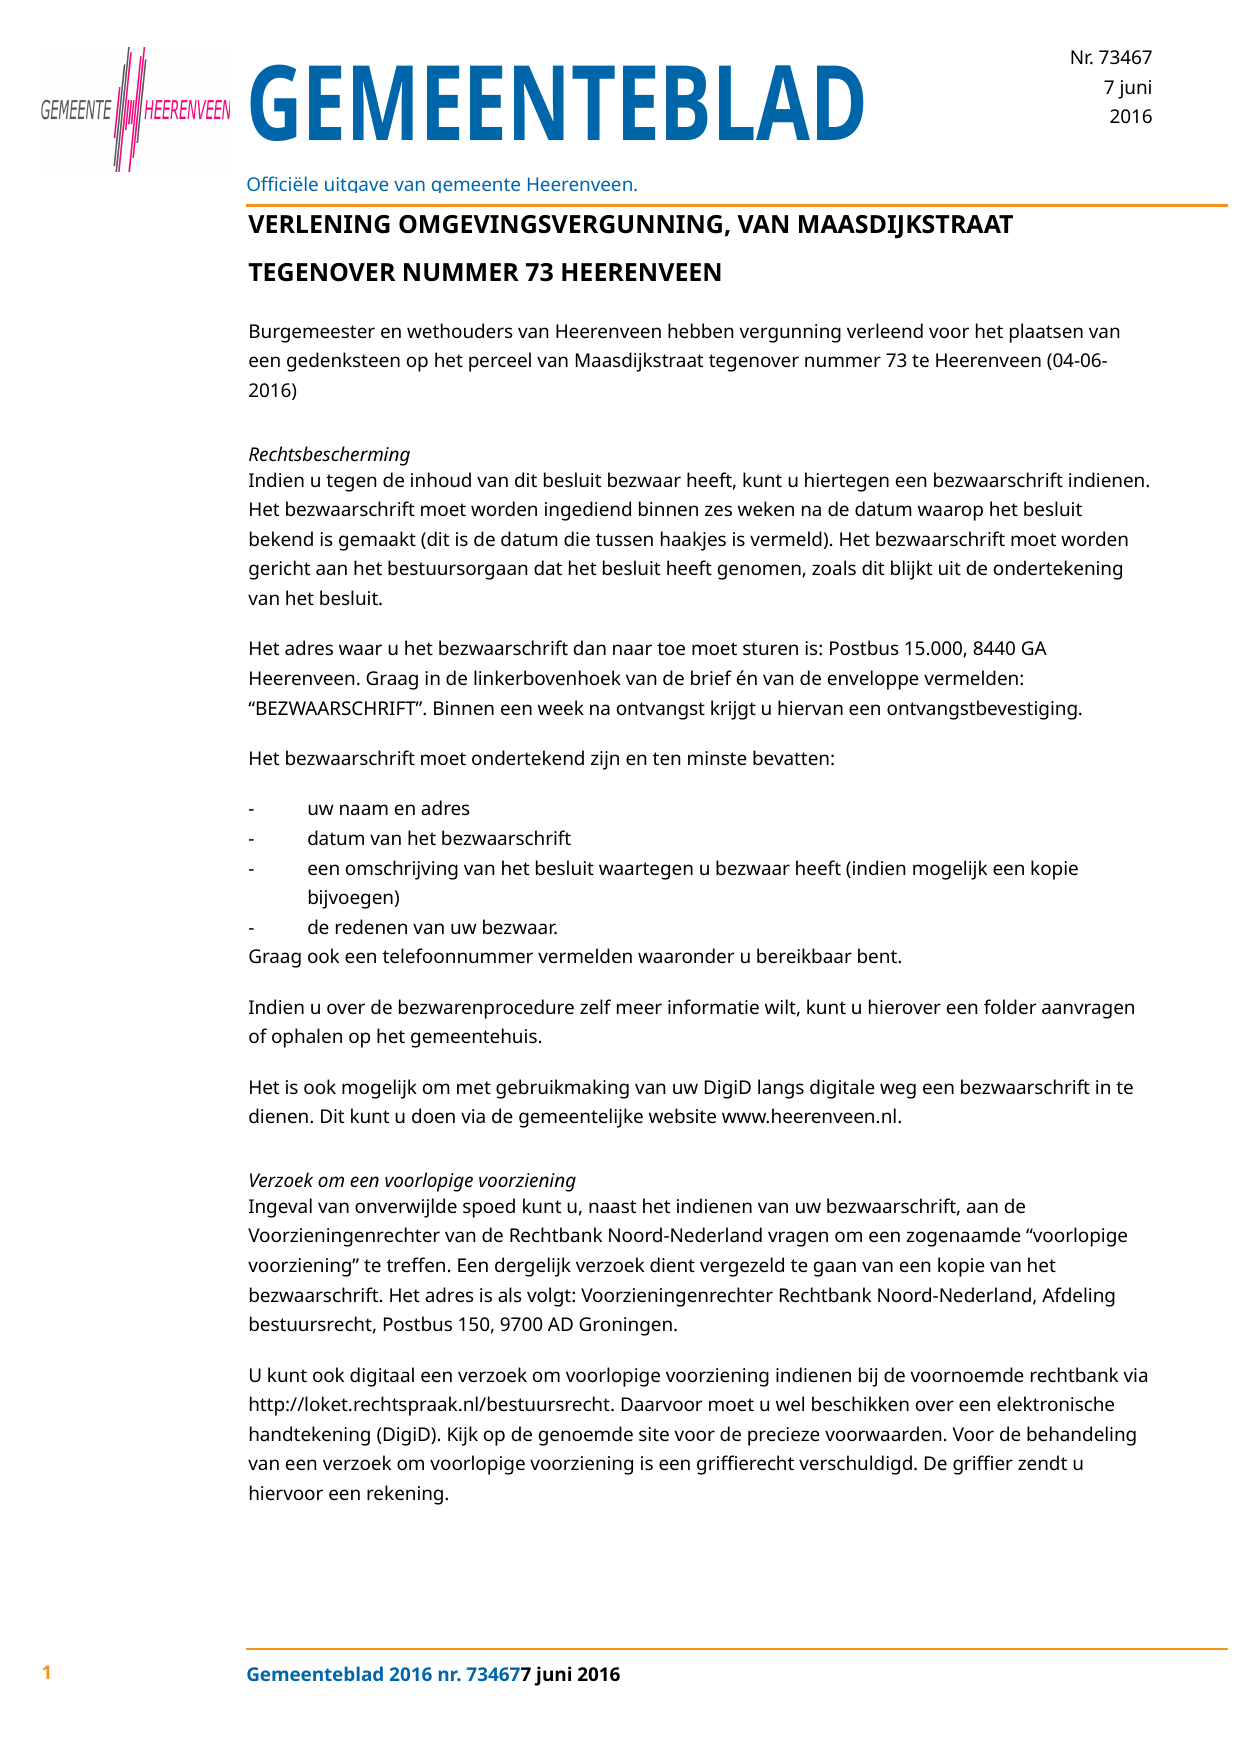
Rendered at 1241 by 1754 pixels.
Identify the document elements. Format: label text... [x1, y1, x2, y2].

text Indien u tegen de inhoud van dit besluit bezwaar heeft, kunt u hiertegen een bezwaarschrift indienen. Het bezwaarschrift moet worden ingediend binnen zes weken na de datum waarop het besluit bekend is gemaakt (dit is de datum die tussen haakjes is vermeld). Het bezwaarschrift moet worden gericht aan het bestuursorgaan dat het besluit heeft genomen, zoals dit blijkt uit de ondertekening van het besluit. [248, 467, 1152, 611]
text Indien u over de bezwarenprocedure zelf meer informatie wilt, kunt u hierover een folder aanvragen of ophalen op het gemeentehuis. [248, 994, 1152, 1049]
list de redenen van uw bezwaar. [248, 914, 1152, 939]
text Graag ook een telefoonnummer vermelden waaronder u bereikbaar bent. [248, 943, 1152, 969]
list uw naam en adres [248, 796, 1152, 821]
text Het adres waar u het bezwaarschrift dan naar toe moet sturen is: Postbus 15.000, 8440 GA Heerenveen. Graag in de linkerbovenhoek van de brief én van de enveloppe vermelden: “BEZWAARSCHRIFT”. Binnen een week na ontvangst krijgt u hiervan een ontvangstbevestiging. [248, 636, 1152, 720]
text U kunt ook digitaal een verzoek om voorlopige voorziening indienen bij de voornoemde rechtbank via http://loket.rechtspraak.nl/bestuursrecht. Daarvoor moet u wel beschikken over een elektronische handtekening (DigiD). Kijk op de genoemde site voor de precieze voorwaarden. Voor de behandeling van een verzoek om voorlopige voorziening is een griffierecht verschuldigd. De griffier zendt u hiervoor een rekening. [248, 1362, 1152, 1506]
text Het is ook mogelijk om met gebruikmaking van uw DigiD langs digitale weg een bezwaarschrift in te dienen. Dit kunt u doen via de gemeentelijke website www.heerenveen.nl. [248, 1074, 1152, 1129]
text VERLENING OMGEVINGSVERGUNNING, VAN MAASDIJKSTRAAT TEGENOVER NUMMER 73 HEERENVEEN [248, 207, 1152, 288]
picture [41, 47, 231, 172]
list een omschrijving van het besluit waartegen u bezwaar heeft (indien mogelijk een kopie bijvoegen) [248, 855, 1152, 910]
text Het bezwaarschrift moet ondertekend zijn en ten minste bevatten: [248, 745, 1152, 771]
text Ingeval van onverwijlde spoed kunt u, naast het indienen van uw bezwaarschrift, aan de Voorzieningenrechter van de Rechtbank Noord-Nederland vragen om een zogenaamde “voorlopige voorziening” te treffen. Een dergelijk verzoek dient vergezeld te gaan van een kopie van het bezwaarschrift. Het adres is als volgt: Voorzieningenrechter Rechtbank Noord-Nederland, Afdeling bestuursrecht, Postbus 150, 9700 AD Groningen. [248, 1193, 1152, 1337]
list datum van het bezwaarschrift [248, 825, 1152, 851]
text Rechtsbescherming [248, 441, 1152, 467]
text Verzoek om een voorlopige voorziening [248, 1167, 1152, 1193]
text Burgemeester en wethouders van Heerenveen hebben vergunning verleend voor het plaatsen van een gedenksteen op het perceel van Maasdijkstraat tegenover nummer 73 te Heerenveen (04-06-2016) [248, 318, 1152, 403]
